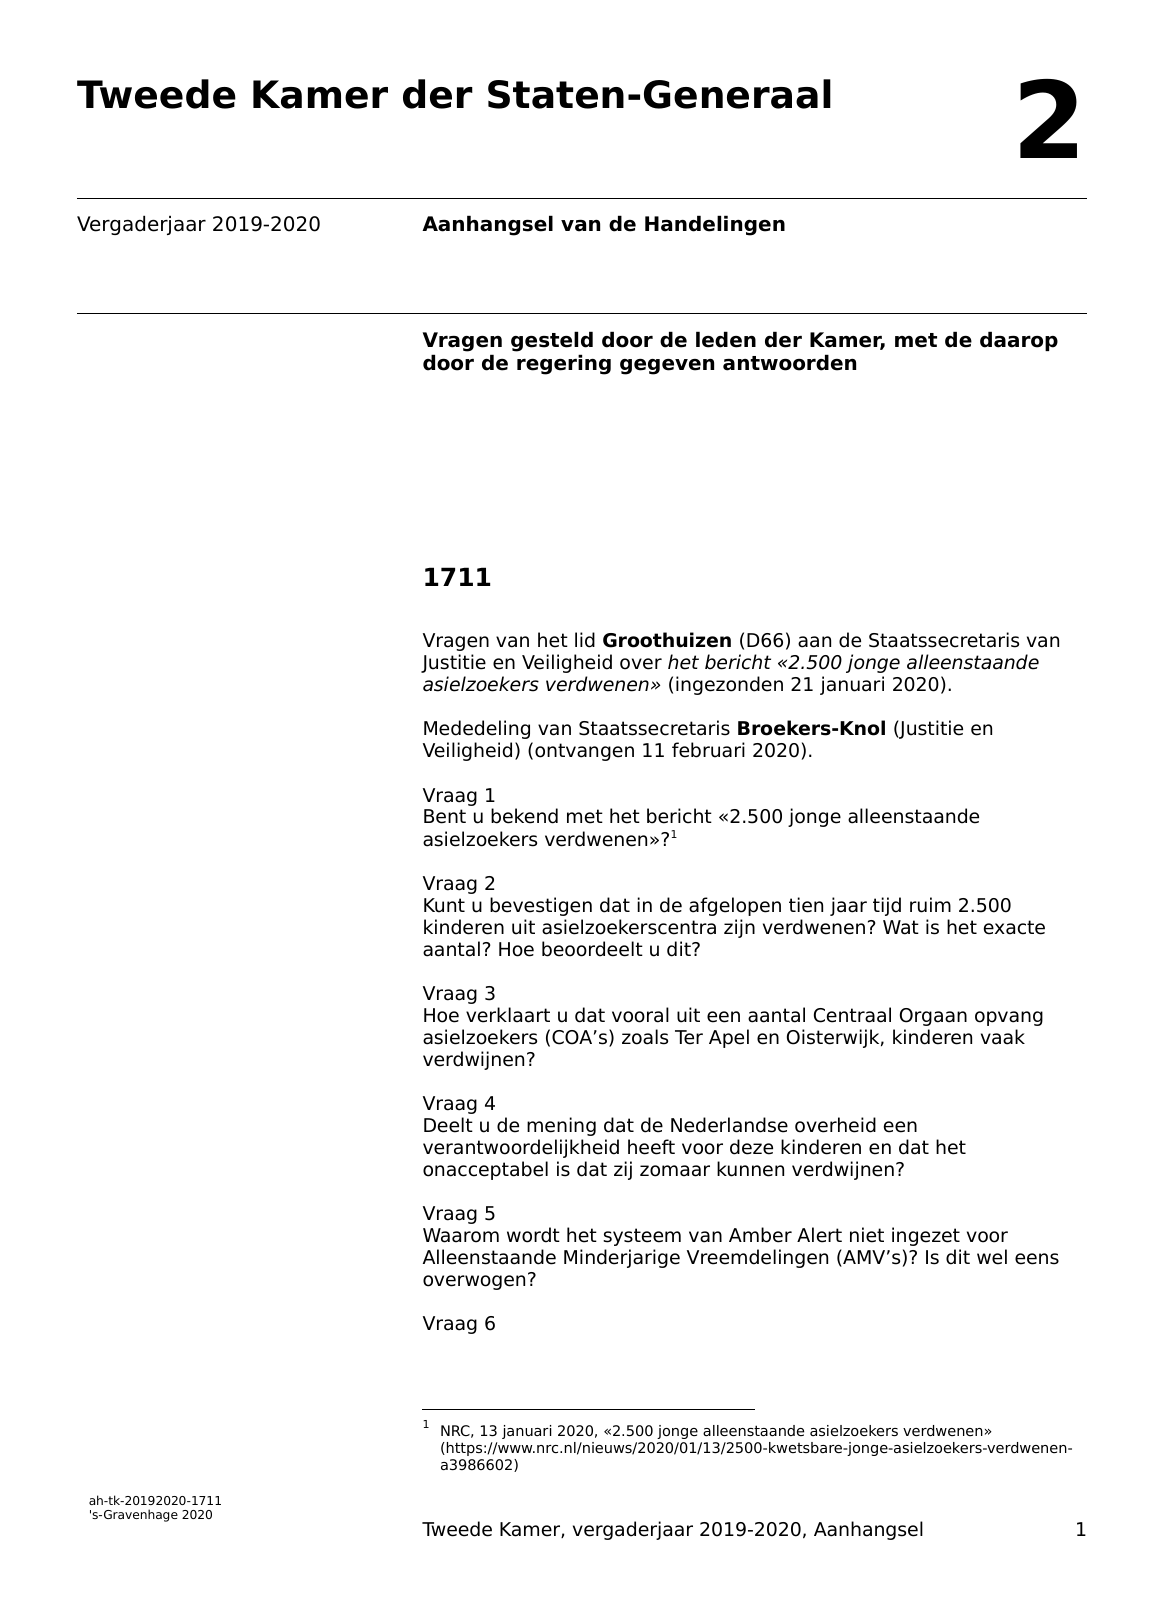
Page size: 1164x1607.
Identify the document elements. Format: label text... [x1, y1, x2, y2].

text 1711 [422, 563, 1087, 592]
text Vragen van het lid Groothuizen (D66) aan de Staatssecretaris van Justitie en Veiligheid over het bericht «2.500 jonge alleenstaande asielzoekers verdwenen» (ingezonden 21 januari 2020). [422, 630, 1087, 696]
table_cell Vergaderjaar 2019-2020 [77, 199, 422, 313]
text Vraag 1 [422, 784, 1087, 806]
table_cell Vragen gesteld door de leden der Kamer, met de daarop door de regering gegeven antwoorden [422, 314, 1087, 375]
text Waarom wordt het systeem van Amber Alert niet ingezet voor Alleenstaande Minderjarige Vreemdelingen (AMV’s)? Is dit wel eens overwogen? [422, 1225, 1087, 1291]
text ah-tk-20192020-1711 [88, 1494, 323, 1508]
text Vraag 5 [422, 1203, 1087, 1225]
text Mededeling van Staatssecretaris Broekers-Knol (Justitie en Veiligheid) (ontvangen 11 februari 2020). [422, 718, 1087, 762]
text 's-Gravenhage 2020 [88, 1508, 323, 1522]
table_header Tweede Kamer der Staten-Generaal [77, 59, 886, 198]
table_cell [77, 314, 422, 375]
text Vraag 2 [422, 873, 1087, 894]
table_cell Aanhangsel van de Handelingen [422, 199, 1087, 313]
text NRC, 13 januari 2020, «2.500 jonge alleenstaande asielzoekers verdwenen» (https://www.nrc.nl/nieuws/2020/01/13/2500-kwetsbare-jonge-asielzoekers-verdwenen-a3986602) [422, 1418, 1087, 1474]
text Kunt u bevestigen dat in de afgelopen tien jaar tijd ruim 2.500 kinderen uit asielzoekerscentra zijn verdwenen? Wat is het exacte aantal? Hoe beoordeelt u dit? [422, 894, 1087, 961]
text Vraag 4 [422, 1093, 1087, 1115]
table_header 2 [886, 59, 1087, 198]
text Hoe verklaart u dat vooral uit een aantal Centraal Orgaan opvang asielzoekers (COA’s) zoals Ter Apel en Oisterwijk, kinderen vaak verdwijnen? [422, 1005, 1087, 1071]
text Bent u bekend met het bericht «2.500 jonge alleenstaande asielzoekers verdwenen»? [422, 806, 1087, 850]
text Deelt u de mening dat de Nederlandse overheid een verantwoordelijkheid heeft voor deze kinderen en dat het onacceptabel is dat zij zomaar kunnen verdwijnen? [422, 1115, 1087, 1181]
text Vraag 6 [422, 1313, 1087, 1335]
text Vraag 3 [422, 983, 1087, 1005]
